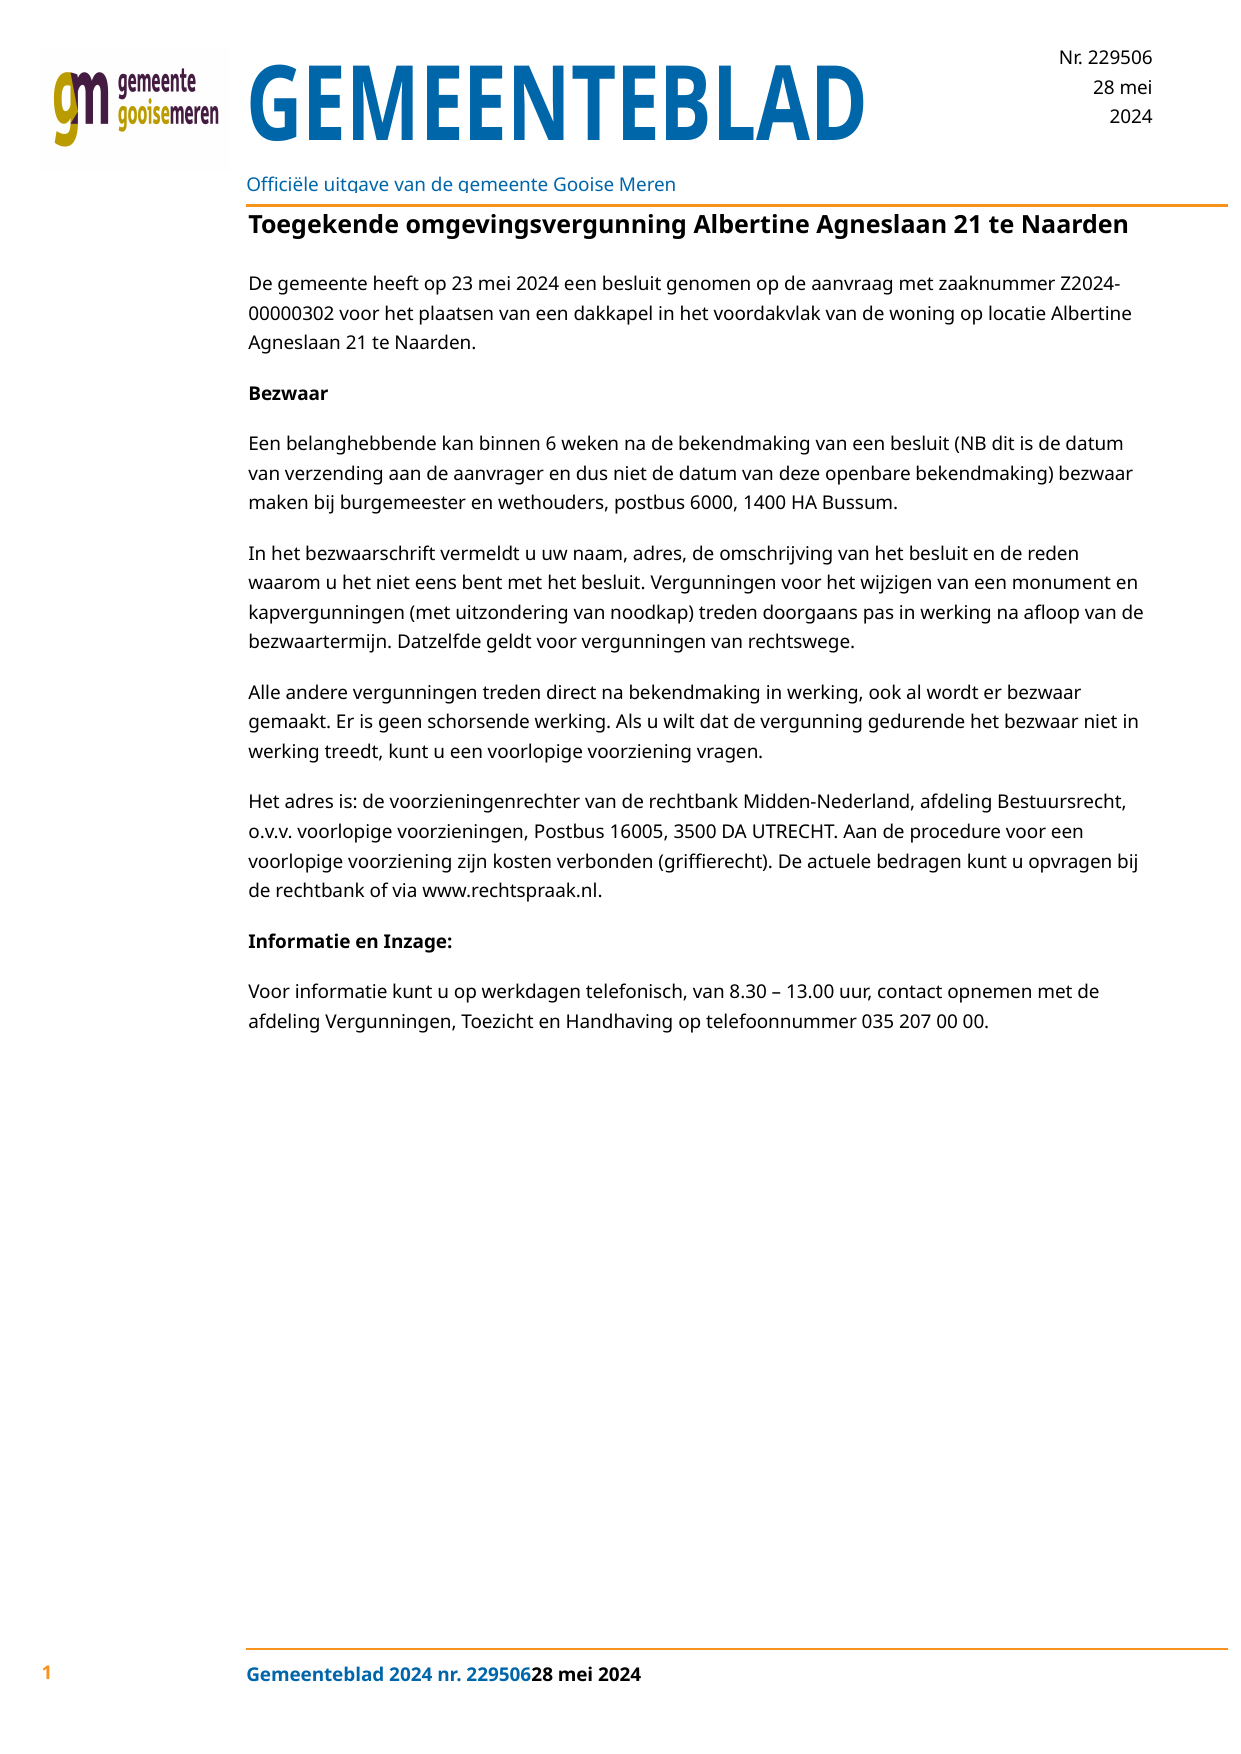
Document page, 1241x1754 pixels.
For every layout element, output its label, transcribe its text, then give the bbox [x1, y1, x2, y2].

text Toegekende omgevingsvergunning Albertine Agneslaan 21 te Naarden [248, 207, 1152, 241]
text Alle andere vergunningen treden direct na bekendmaking in werking, ook al wordt er bezwaar gemaakt. Er is geen schorsende werking. Als u wilt dat de vergunning gedurende het bezwaar niet in werking treedt, kunt u een voorlopige voorziening vragen. [248, 679, 1152, 764]
picture [41, 47, 231, 172]
text De gemeente heeft op 23 mei 2024 een besluit genomen op de aanvraag met zaaknummer Z2024-00000302 voor het plaatsen van een dakkapel in het voordakvlak van de woning op locatie Albertine Agneslaan 21 te Naarden. [248, 270, 1152, 355]
text Een belanghebbende kan binnen 6 weken na de bekendmaking van een besluit (NB dit is de datum van verzending aan de aanvrager en dus niet de datum van deze openbare bekendmaking) bezwaar maken bij burgemeester en wethouders, postbus 6000, 1400 HA Bussum. [248, 430, 1152, 515]
text Informatie en Inzage: [248, 928, 1152, 953]
text In het bezwaarschrift vermeldt u uw naam, adres, de omschrijving van het besluit en de reden waarom u het niet eens bent met het besluit. Vergunningen voor het wijzigen van een monument en kapvergunningen (met uitzondering van noodkap) treden doorgaans pas in werking na afloop van de bezwaartermijn. Datzelfde geldt voor vergunningen van rechtswege. [248, 540, 1152, 654]
text Voor informatie kunt u op werkdagen telefonisch, van 8.30 – 13.00 uur, contact opnemen met de afdeling Vergunningen, Toezicht en Handhaving op telefoonnummer 035 207 00 00. [248, 978, 1152, 1033]
text Bezwaar [248, 380, 1152, 406]
text Het adres is: de voorzieningenrechter van de rechtbank Midden-Nederland, afdeling Bestuursrecht, o.v.v. voorlopige voorzieningen, Postbus 16005, 3500 DA UTRECHT. Aan de procedure voor een voorlopige voorziening zijn kosten verbonden (griffierecht). De actuele bedragen kunt u opvragen bij de rechtbank of via www.rechtspraak.nl. [248, 789, 1152, 903]
